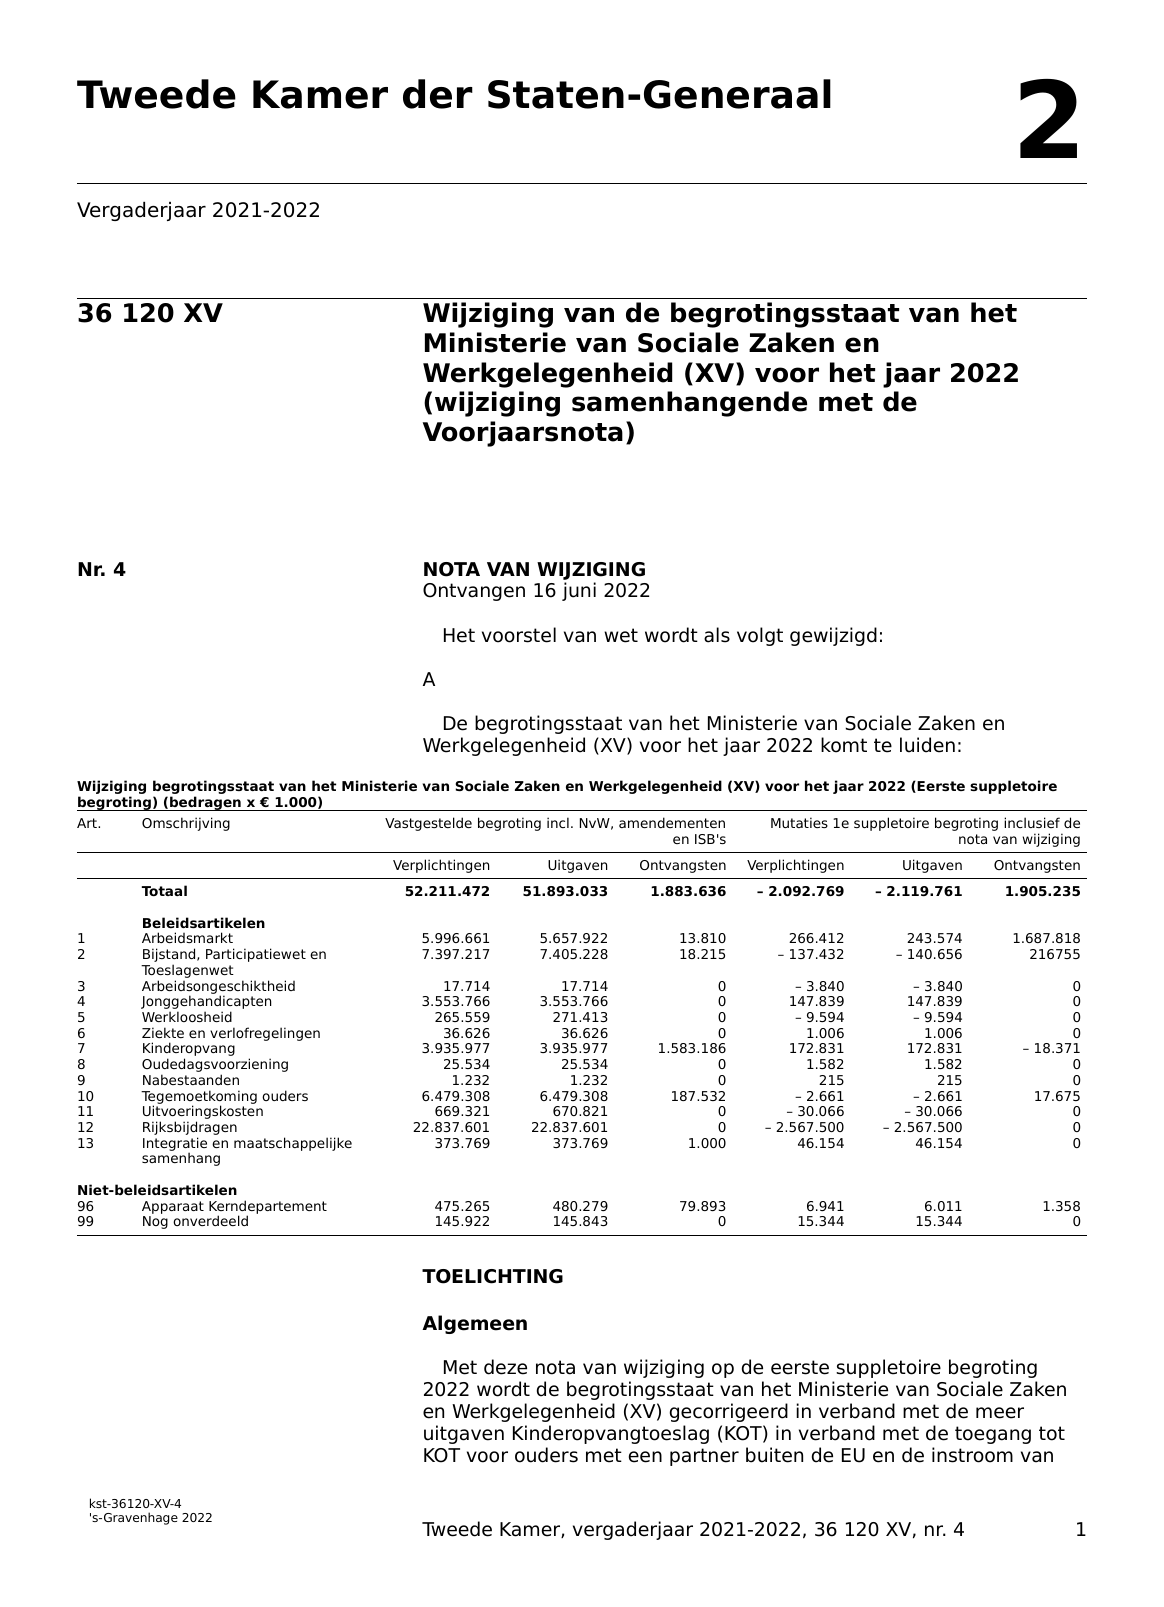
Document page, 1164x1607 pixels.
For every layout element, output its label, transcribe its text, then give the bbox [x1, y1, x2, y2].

table_cell 17.714 [378, 978, 496, 994]
table_cell Nog onverdeeld [136, 1214, 378, 1235]
table_cell 0 [614, 978, 732, 994]
table_cell Omschrijving [136, 811, 378, 852]
table_cell 215 [732, 1073, 850, 1088]
table_cell – 3.840 [732, 978, 850, 994]
table_cell 46.154 [732, 1136, 850, 1167]
text Het voorstel van wet wordt als volgt gewijzigd: [422, 624, 1087, 647]
table_cell 0 [614, 1057, 732, 1073]
table_cell 0 [969, 1120, 1087, 1136]
table_cell 216755 [969, 947, 1087, 978]
table_cell 0 [969, 1214, 1087, 1235]
table_cell Vastgestelde begroting incl. NvW, amendementen en ISB's [378, 811, 732, 852]
table_header 2 [886, 59, 1087, 183]
table_cell – 2.567.500 [850, 1120, 968, 1136]
table_cell Rijksbijdragen [136, 1120, 378, 1136]
table_cell 0 [969, 1136, 1087, 1167]
table_cell Oudedagsvoorziening [136, 1057, 378, 1073]
table_cell 22.837.601 [496, 1120, 614, 1136]
table_cell Uitvoeringskosten [136, 1104, 378, 1120]
table_cell 172.831 [850, 1041, 968, 1057]
table_cell 1.006 [850, 1026, 968, 1041]
table_cell 17.675 [969, 1089, 1087, 1104]
table_cell [732, 1167, 850, 1183]
table_cell – 2.092.769 [732, 879, 850, 900]
table_cell Bijstand, Participatiewet en Toeslagenwet [136, 947, 378, 978]
table_cell [969, 915, 1087, 931]
table_cell 13 [77, 1136, 136, 1167]
table_cell 0 [969, 1010, 1087, 1026]
subtitle Algemeen [422, 1313, 1087, 1335]
table_cell 373.769 [378, 1136, 496, 1167]
table_cell 99 [77, 1214, 136, 1235]
table_cell – 30.066 [850, 1104, 968, 1120]
table_cell Totaal [136, 879, 378, 900]
table_cell 1.358 [969, 1199, 1087, 1214]
table_cell 5.996.661 [378, 931, 496, 947]
table_cell – 9.594 [850, 1010, 968, 1026]
table_cell [77, 900, 136, 915]
table_cell 0 [614, 1120, 732, 1136]
table_cell 3.553.766 [378, 994, 496, 1010]
table_cell [496, 900, 614, 915]
table_cell 0 [969, 1057, 1087, 1073]
table_cell 1.000 [614, 1136, 732, 1167]
table_cell [850, 915, 968, 931]
table_cell 7 [77, 1041, 136, 1057]
table_cell 266.412 [732, 931, 850, 947]
table_cell 172.831 [732, 1041, 850, 1057]
table_cell Jonggehandicapten [136, 994, 378, 1010]
table_cell 15.344 [850, 1214, 968, 1235]
table_cell 96 [77, 1199, 136, 1214]
table_cell [136, 1167, 378, 1183]
table_cell [77, 853, 136, 878]
table_cell 147.839 [850, 994, 968, 1010]
table_cell – 3.840 [850, 978, 968, 994]
table_cell 25.534 [378, 1057, 496, 1073]
table_cell 7.397.217 [378, 947, 496, 978]
table_cell 46.154 [850, 1136, 968, 1167]
table_cell Verplichtingen [732, 853, 850, 878]
table_cell 5 [77, 1010, 136, 1026]
table_cell 0 [614, 1104, 732, 1120]
table_cell 1.232 [496, 1073, 614, 1088]
table_cell 1.883.636 [614, 879, 732, 900]
table_cell 5.657.922 [496, 931, 614, 947]
table_cell 0 [969, 1026, 1087, 1041]
table_cell [969, 1167, 1087, 1183]
table_cell Apparaat Kerndepartement [136, 1199, 378, 1214]
table_cell 11 [77, 1104, 136, 1120]
table_cell [136, 853, 378, 878]
table_cell – 140.656 [850, 947, 968, 978]
table_cell 51.893.033 [496, 879, 614, 900]
table_cell 3 [77, 978, 136, 994]
table_header Wijziging begrotingsstaat van het Ministerie van Sociale Zaken en Werkgelegenheid (XV) voor het jaar 2022 (Eerste suppletoire begroting) (bedragen x € 1.000) [77, 779, 1087, 810]
table_cell 0 [969, 1104, 1087, 1120]
table_cell 1.687.818 [969, 931, 1087, 947]
table_cell 480.279 [496, 1199, 614, 1214]
table_cell 145.843 [496, 1214, 614, 1235]
table_cell Niet-beleidsartikelen [77, 1183, 1087, 1198]
table_cell Kinderopvang [136, 1041, 378, 1057]
table_cell 1.905.235 [969, 879, 1087, 900]
table_cell [496, 1167, 614, 1183]
table_cell – 18.371 [969, 1041, 1087, 1057]
table_cell [496, 915, 614, 931]
text De begrotingsstaat van het Ministerie van Sociale Zaken en Werkgelegenheid (XV) voor het jaar 2022 komt te luiden: [422, 713, 1087, 757]
subtitle A [422, 669, 1087, 691]
table_cell [850, 1167, 968, 1183]
table_cell – 2.567.500 [732, 1120, 850, 1136]
text Ontvangen 16 juni 2022 [422, 580, 1087, 602]
table_cell 12 [77, 1120, 136, 1136]
table_cell 0 [969, 978, 1087, 994]
table_cell 3.553.766 [496, 994, 614, 1010]
table_cell 1.232 [378, 1073, 496, 1088]
table_cell 13.810 [614, 931, 732, 947]
table_cell [850, 900, 968, 915]
table_cell 0 [969, 1073, 1087, 1088]
table_cell 670.821 [496, 1104, 614, 1120]
table_cell [614, 900, 732, 915]
table_cell 271.413 [496, 1010, 614, 1026]
table_cell [77, 915, 136, 931]
table_cell 669.321 [378, 1104, 496, 1120]
table_cell [614, 915, 732, 931]
table_cell 1.006 [732, 1026, 850, 1041]
table_cell 6.011 [850, 1199, 968, 1214]
table_cell 1.582 [850, 1057, 968, 1073]
table_cell 147.839 [732, 994, 850, 1010]
table_cell 36.626 [496, 1026, 614, 1041]
table_cell 475.265 [378, 1199, 496, 1214]
table_cell 22.837.601 [378, 1120, 496, 1136]
table_cell Verplichtingen [378, 853, 496, 878]
table_cell 373.769 [496, 1136, 614, 1167]
table_cell Art. [77, 811, 136, 852]
table_cell 79.893 [614, 1199, 732, 1214]
table_cell [378, 900, 496, 915]
table_cell 2 [77, 947, 136, 978]
table_cell [136, 900, 378, 915]
table_header Tweede Kamer der Staten-Generaal [77, 59, 886, 183]
subtitle 36 120 XV Wijziging van de begrotingsstaat van het Ministerie van Sociale Zaken en Werkgelegenheid (XV) voor het jaar 2022 (wijziging samenhangende met de Voorjaarsnota) [77, 299, 1087, 447]
table_cell 9 [77, 1073, 136, 1088]
table_cell 145.922 [378, 1214, 496, 1235]
table_cell 4 [77, 994, 136, 1010]
table_cell 6.479.308 [378, 1089, 496, 1104]
table_cell 8 [77, 1057, 136, 1073]
table_cell 1 [77, 931, 136, 947]
table_cell Ontvangsten [969, 853, 1087, 878]
table_cell 265.559 [378, 1010, 496, 1026]
table_cell Nabestaanden [136, 1073, 378, 1088]
table_cell [969, 900, 1087, 915]
table_cell 3.935.977 [378, 1041, 496, 1057]
table_cell 0 [614, 1010, 732, 1026]
table_cell 6.941 [732, 1199, 850, 1214]
table_cell 243.574 [850, 931, 968, 947]
table_cell 18.215 [614, 947, 732, 978]
table_cell [378, 1167, 496, 1183]
table_cell 25.534 [496, 1057, 614, 1073]
table_cell 6 [77, 1026, 136, 1041]
table_cell – 2.661 [732, 1089, 850, 1104]
table_cell 10 [77, 1089, 136, 1104]
table_cell 15.344 [732, 1214, 850, 1235]
subtitle Nr. 4 NOTA VAN WIJZIGING [77, 558, 1087, 580]
table_cell [378, 915, 496, 931]
table_cell 17.714 [496, 978, 614, 994]
table_cell 7.405.228 [496, 947, 614, 978]
table_cell 0 [614, 994, 732, 1010]
subtitle TOELICHTING [422, 1266, 1087, 1288]
table_cell 6.479.308 [496, 1089, 614, 1104]
table_cell Arbeidsmarkt [136, 931, 378, 947]
table_cell Beleidsartikelen [136, 915, 378, 931]
table_cell [77, 1167, 136, 1183]
table_cell Integratie en maatschappelijke samenhang [136, 1136, 378, 1167]
table_cell – 9.594 [732, 1010, 850, 1026]
table_cell Vergaderjaar 2021-2022 [77, 184, 1087, 298]
table_cell 0 [614, 1026, 732, 1041]
table_cell Uitgaven [850, 853, 968, 878]
table_cell [732, 900, 850, 915]
table_cell – 2.119.761 [850, 879, 968, 900]
table_cell Uitgaven [496, 853, 614, 878]
text kst-36120-XV-4 [88, 1497, 323, 1511]
table_cell 0 [614, 1073, 732, 1088]
table_cell 1.583.186 [614, 1041, 732, 1057]
table_cell [77, 879, 136, 900]
table_cell 0 [614, 1214, 732, 1235]
table_cell 52.211.472 [378, 879, 496, 900]
table_cell 36.626 [378, 1026, 496, 1041]
text 's-Gravenhage 2022 [88, 1511, 323, 1525]
table_cell Ontvangsten [614, 853, 732, 878]
table_cell – 137.432 [732, 947, 850, 978]
table_cell – 30.066 [732, 1104, 850, 1120]
table_cell 3.935.977 [496, 1041, 614, 1057]
table_cell – 2.661 [850, 1089, 968, 1104]
table_cell Ziekte en verlofregelingen [136, 1026, 378, 1041]
table_cell Werkloosheid [136, 1010, 378, 1026]
table_cell 187.532 [614, 1089, 732, 1104]
table_cell Arbeidsongeschiktheid [136, 978, 378, 994]
table_cell 1.582 [732, 1057, 850, 1073]
table_cell [732, 915, 850, 931]
text Met deze nota van wijziging op de eerste suppletoire begroting 2022 wordt de begrotingsstaat van het Ministerie van Sociale Zaken en Werkgelegenheid (XV) gecorrigeerd in verband met de meer uitgaven Kinderopvangtoeslag (KOT) in verband met de toegang tot KOT voor ouders met een partner buiten de EU en de instroom van [422, 1357, 1087, 1467]
table_cell 215 [850, 1073, 968, 1088]
table_cell 0 [969, 994, 1087, 1010]
table_cell [614, 1167, 732, 1183]
table_cell Tegemoetkoming ouders [136, 1089, 378, 1104]
table_cell Mutaties 1e suppletoire begroting inclusief de nota van wijziging [732, 811, 1087, 852]
